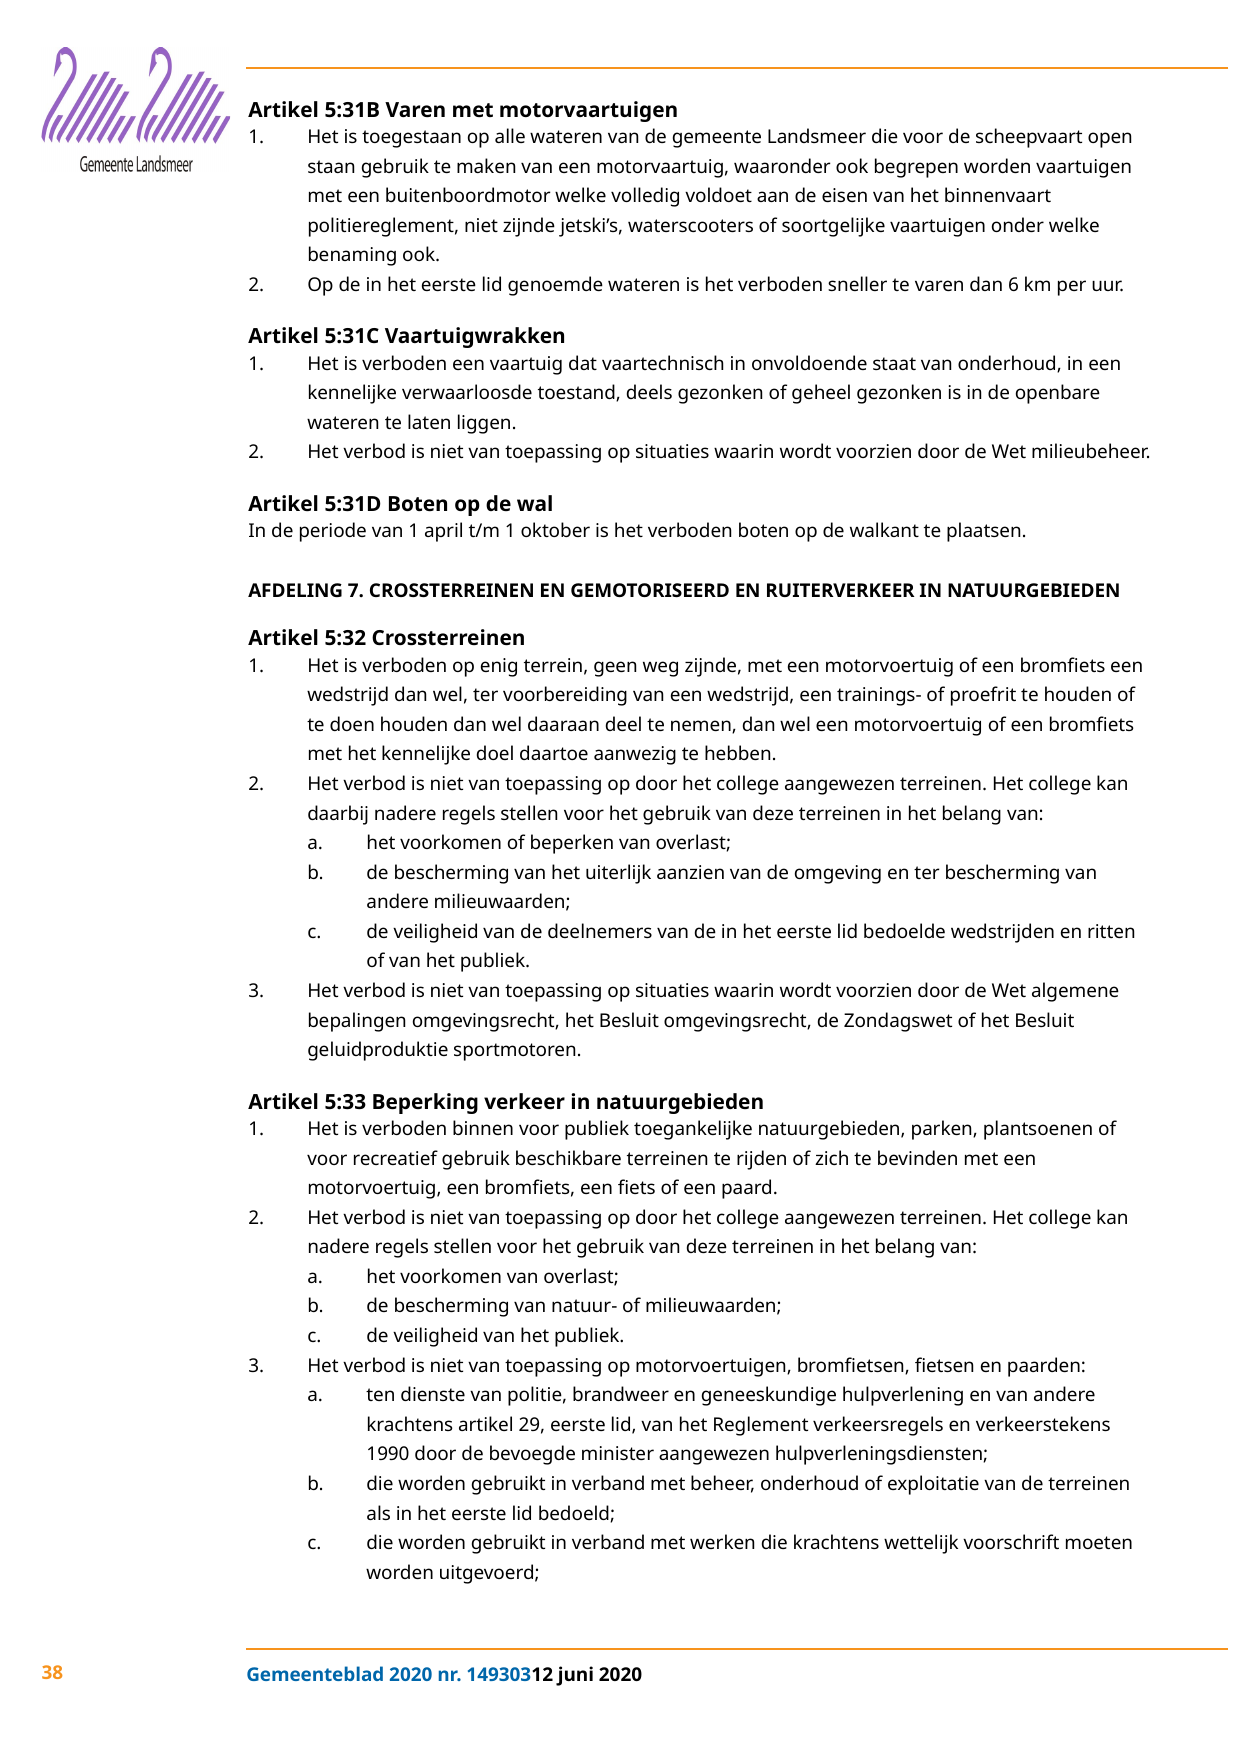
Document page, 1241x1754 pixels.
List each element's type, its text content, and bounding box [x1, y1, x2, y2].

text Artikel 5:31C Vaartuigwrakken [248, 322, 1152, 350]
list Het is verboden binnen voor publiek toegankelijke natuurgebieden, parken, plantsoenen of voor recreatief gebruik beschikbare terreinen te rijden of zich te bevinden met een motorvoertuig, een bromfiets, een fiets of een paard. [248, 1115, 1152, 1200]
text In de periode van 1 april t/m 1 oktober is het verboden boten op de walkant te plaatsen. [248, 518, 1152, 543]
list de veiligheid van de deelnemers van de in het eerste lid bedoelde wedstrijden en ritten of van het publiek. [307, 918, 1152, 973]
list het voorkomen van overlast; [307, 1263, 1152, 1289]
picture [41, 47, 231, 172]
list Het is verboden op enig terrein, geen weg zijnde, met een motorvoertuig of een bromfiets een wedstrijd dan wel, ter voorbereiding van een wedstrijd, een trainings- of proefrit te houden of te doen houden dan wel daaraan deel te nemen, dan wel een motorvoertuig of een bromfiets met het kennelijke doel daartoe aanwezig te hebben. [248, 652, 1152, 766]
list die worden gebruikt in verband met werken die krachtens wettelijk voorschrift moeten worden uitgevoerd; [307, 1529, 1152, 1585]
list Het verbod is niet van toepassing op door het college aangewezen terreinen. Het college kan daarbij nadere regels stellen voor het gebruik van deze terreinen in het belang van: [248, 770, 1152, 825]
text Artikel 5:31B Varen met motorvaartuigen [248, 95, 1152, 123]
list de veiligheid van het publiek. [307, 1322, 1152, 1348]
list Het verbod is niet van toepassing op door het college aangewezen terreinen. Het college kan nadere regels stellen voor het gebruik van deze terreinen in het belang van: [248, 1204, 1152, 1259]
text Artikel 5:32 Crossterreinen [248, 623, 1152, 652]
list Het is verboden een vaartuig dat vaartechnisch in onvoldoende staat van onderhoud, in een kennelijke verwaarloosde toestand, deels gezonken of geheel gezonken is in de openbare wateren te laten liggen. [248, 350, 1152, 435]
text Artikel 5:33 Beperking verkeer in natuurgebieden [248, 1087, 1152, 1115]
list Het verbod is niet van toepassing op motorvoertuigen, bromfietsen, fietsen en paarden: [248, 1352, 1152, 1378]
text Artikel 5:31D Boten op de wal [248, 489, 1152, 518]
list Op de in het eerste lid genoemde wateren is het verboden sneller te varen dan 6 km per uur. [248, 271, 1152, 297]
list de bescherming van natuur- of milieuwaarden; [307, 1293, 1152, 1318]
list ten dienste van politie, brandweer en geneeskundige hulpverlening en van andere krachtens artikel 29, eerste lid, van het Reglement verkeersregels en verkeerstekens 1990 door de bevoegde minister aangewezen hulpverleningsdiensten; [307, 1381, 1152, 1466]
list de bescherming van het uiterlijk aanzien van de omgeving en ter bescherming van andere milieuwaarden; [307, 859, 1152, 914]
list Het verbod is niet van toepassing op situaties waarin wordt voorzien door de Wet milieubeheer. [248, 439, 1152, 464]
text AFDELING 7. CROSSTERREINEN EN GEMOTORISEERD EN RUITERVERKEER IN NATUURGEBIEDEN [248, 577, 1152, 602]
list die worden gebruikt in verband met beheer, onderhoud of exploitatie van de terreinen als in het eerste lid bedoeld; [307, 1470, 1152, 1526]
list Het verbod is niet van toepassing op situaties waarin wordt voorzien door de Wet algemene bepalingen omgevingsrecht, het Besluit omgevingsrecht, de Zondagswet of het Besluit geluidproduktie sportmotoren. [248, 977, 1152, 1062]
list Het is toegestaan op alle wateren van de gemeente Landsmeer die voor de scheepvaart open staan gebruik te maken van een motorvaartuig, waaronder ook begrepen worden vaartuigen met een buitenboordmotor welke volledig voldoet aan de eisen van het binnenvaart politiereglement, niet zijnde jetski’s, waterscooters of soortgelijke vaartuigen onder welke benaming ook. [248, 123, 1152, 267]
list het voorkomen of beperken van overlast; [307, 829, 1152, 855]
